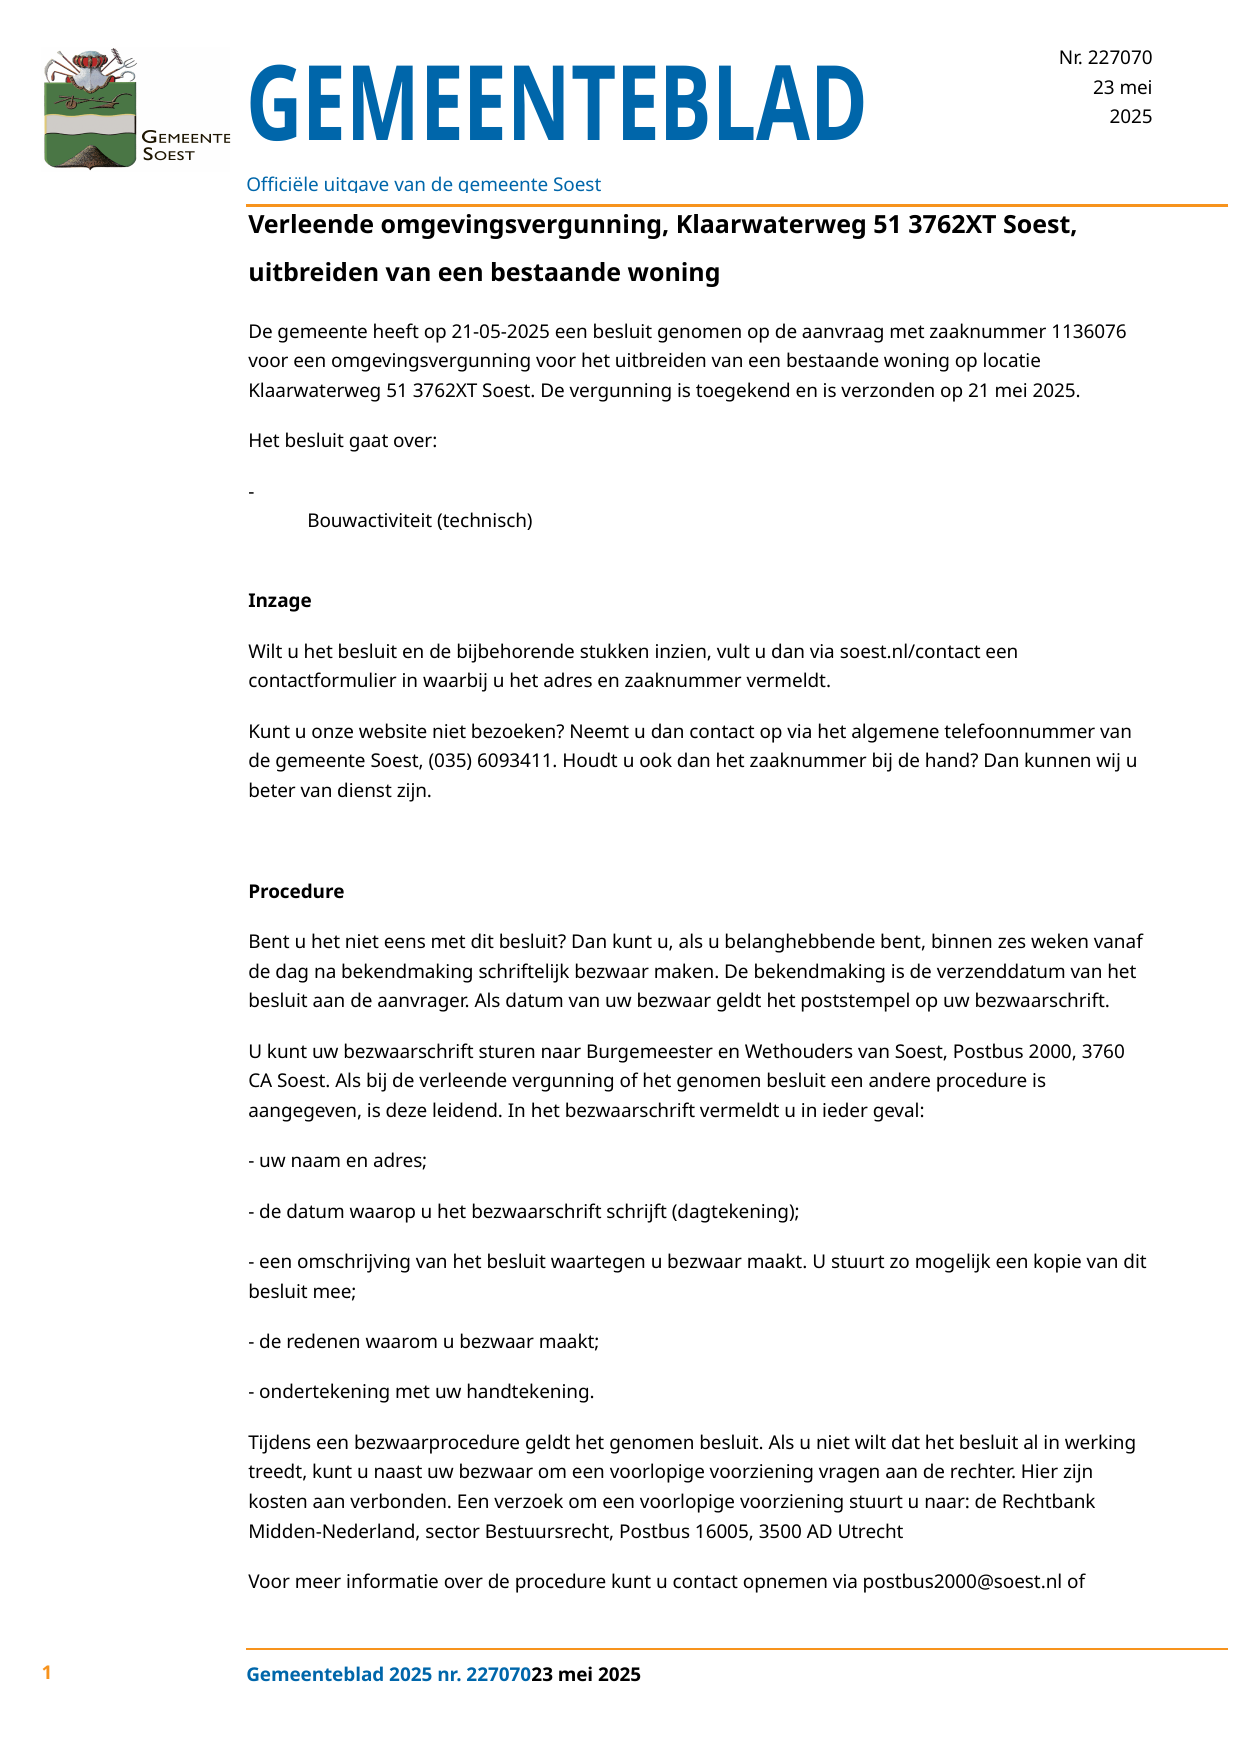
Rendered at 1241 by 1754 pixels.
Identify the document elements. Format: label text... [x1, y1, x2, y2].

text Voor meer informatie over de procedure kunt u contact opnemen via postbus2000@soest.nl of [248, 1568, 1152, 1594]
text Tijdens een bezwaarprocedure geldt het genomen besluit. Als u niet wilt dat het besluit al in werking treedt, kunt u naast uw bezwaar om een voorlopige voorziening vragen aan de rechter. Hier zijn kosten aan verbonden. Een verzoek om een voorlopige voorziening stuurt u naar: de Rechtbank Midden-Nederland, sector Bestuursrecht, Postbus 16005, 3500 AD Utrecht [248, 1429, 1152, 1544]
list Bouwactiviteit (technisch) [248, 507, 1152, 533]
text - een omschrijving van het besluit waartegen u bezwaar maakt. U stuurt zo mogelijk een kopie van dit besluit mee; [248, 1248, 1152, 1304]
text De gemeente heeft op 21-05-2025 een besluit genomen op de aanvraag met zaaknummer 1136076 voor een omgevingsvergunning voor het uitbreiden van een bestaande woning op locatie Klaarwaterweg 51 3762XT Soest. De vergunning is toegekend en is verzonden op 21 mei 2025. [248, 318, 1152, 403]
text U kunt uw bezwaarschrift sturen naar Burgemeester en Wethouders van Soest, Postbus 2000, 3760 CA Soest. Als bij de verleende vergunning of het genomen besluit een andere procedure is aangegeven, is deze leidend. In het bezwaarschrift vermeldt u in ieder geval: [248, 1038, 1152, 1123]
text - ondertekening met uw handtekening. [248, 1379, 1152, 1404]
picture [41, 47, 231, 172]
text Kunt u onze website niet bezoeken? Neemt u dan contact op via het algemene telefoonnummer van de gemeente Soest, (035) 6093411. Houdt u ook dan het zaaknummer bij de hand? Dan kunnen wij u beter van dienst zijn. [248, 718, 1152, 803]
text Het besluit gaat over: [248, 427, 1152, 453]
text Wilt u het besluit en de bijbehorende stukken inzien, vult u dan via soest.nl/contact een contactformulier in waarbij u het adres en zaaknummer vermeldt. [248, 638, 1152, 693]
text Verleende omgevingsvergunning, Klaarwaterweg 51 3762XT Soest, uitbreiden van een bestaande woning [248, 207, 1152, 288]
text - de redenen waarom u bezwaar maakt; [248, 1328, 1152, 1354]
text - uw naam en adres; [248, 1147, 1152, 1173]
text Bent u het niet eens met dit besluit? Dan kunt u, als u belanghebbende bent, binnen zes weken vanaf de dag na bekendmaking schriftelijk bezwaar maken. De bekendmaking is de verzenddatum van het besluit aan de aanvrager. Als datum van uw bezwaar geldt het poststempel op uw bezwaarschrift. [248, 928, 1152, 1013]
text Inzage [248, 587, 1152, 613]
text Procedure [248, 878, 1152, 904]
text - de datum waarop u het bezwaarschrift schrijft (dagtekening); [248, 1198, 1152, 1224]
